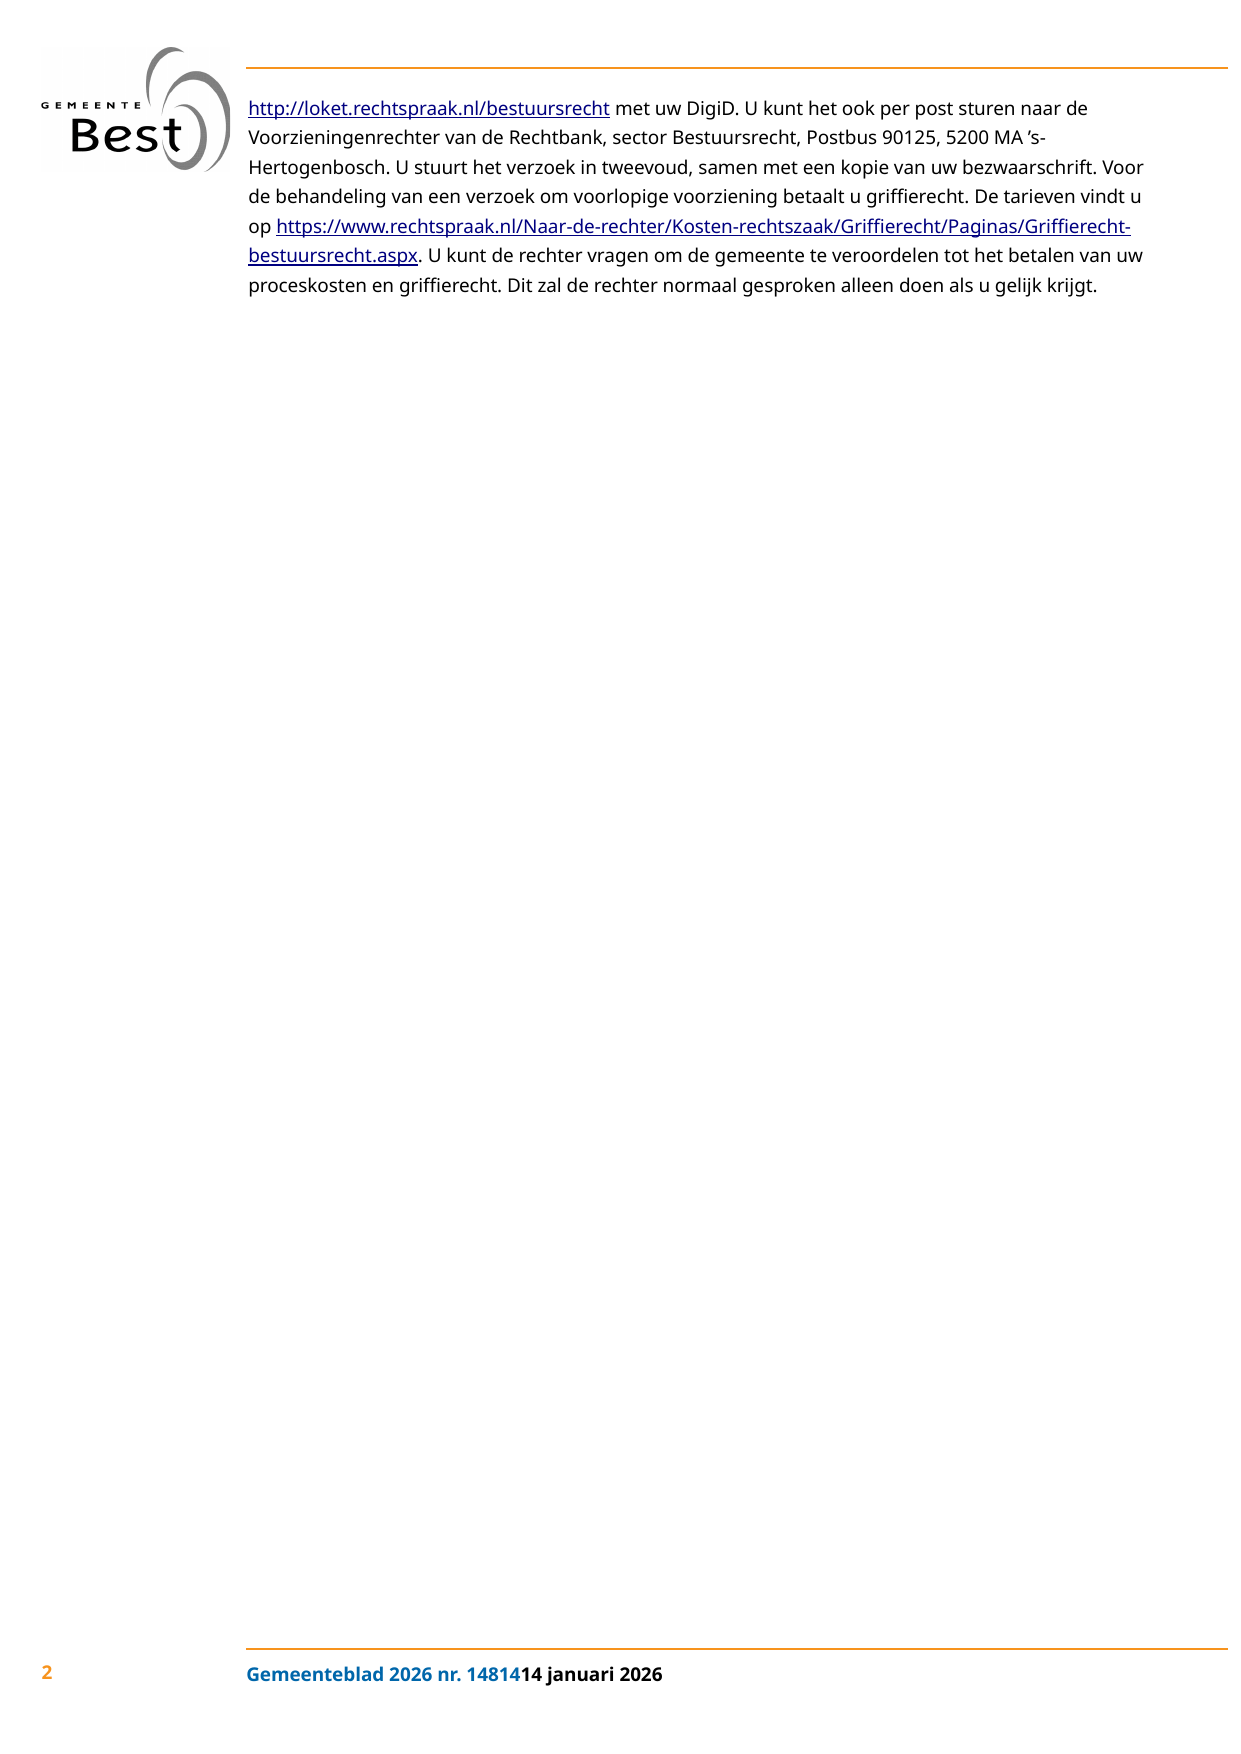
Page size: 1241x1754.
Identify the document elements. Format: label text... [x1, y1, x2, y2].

picture [41, 47, 231, 172]
text http://loket.rechtspraak.nl/bestuursrecht met uw DigiD. U kunt het ook per post sturen naar de Voorzieningenrechter van de Rechtbank, sector Bestuursrecht, Postbus 90125, 5200 MA ’s-Hertogenbosch. U stuurt het verzoek in tweevoud, samen met een kopie van uw bezwaarschrift. Voor de behandeling van een verzoek om voorlopige voorziening betaalt u griffierecht. De tarieven vindt u op https://www.rechtspraak.nl/Naar-de-rechter/Kosten-rechtszaak/Griffierecht/Paginas/Griffierecht-bestuursrecht.aspx. U kunt de rechter vragen om de gemeente te veroordelen tot het betalen van uw proceskosten en griffierecht. Dit zal de rechter normaal gesproken alleen doen als u gelijk krijgt. [248, 95, 1152, 298]
